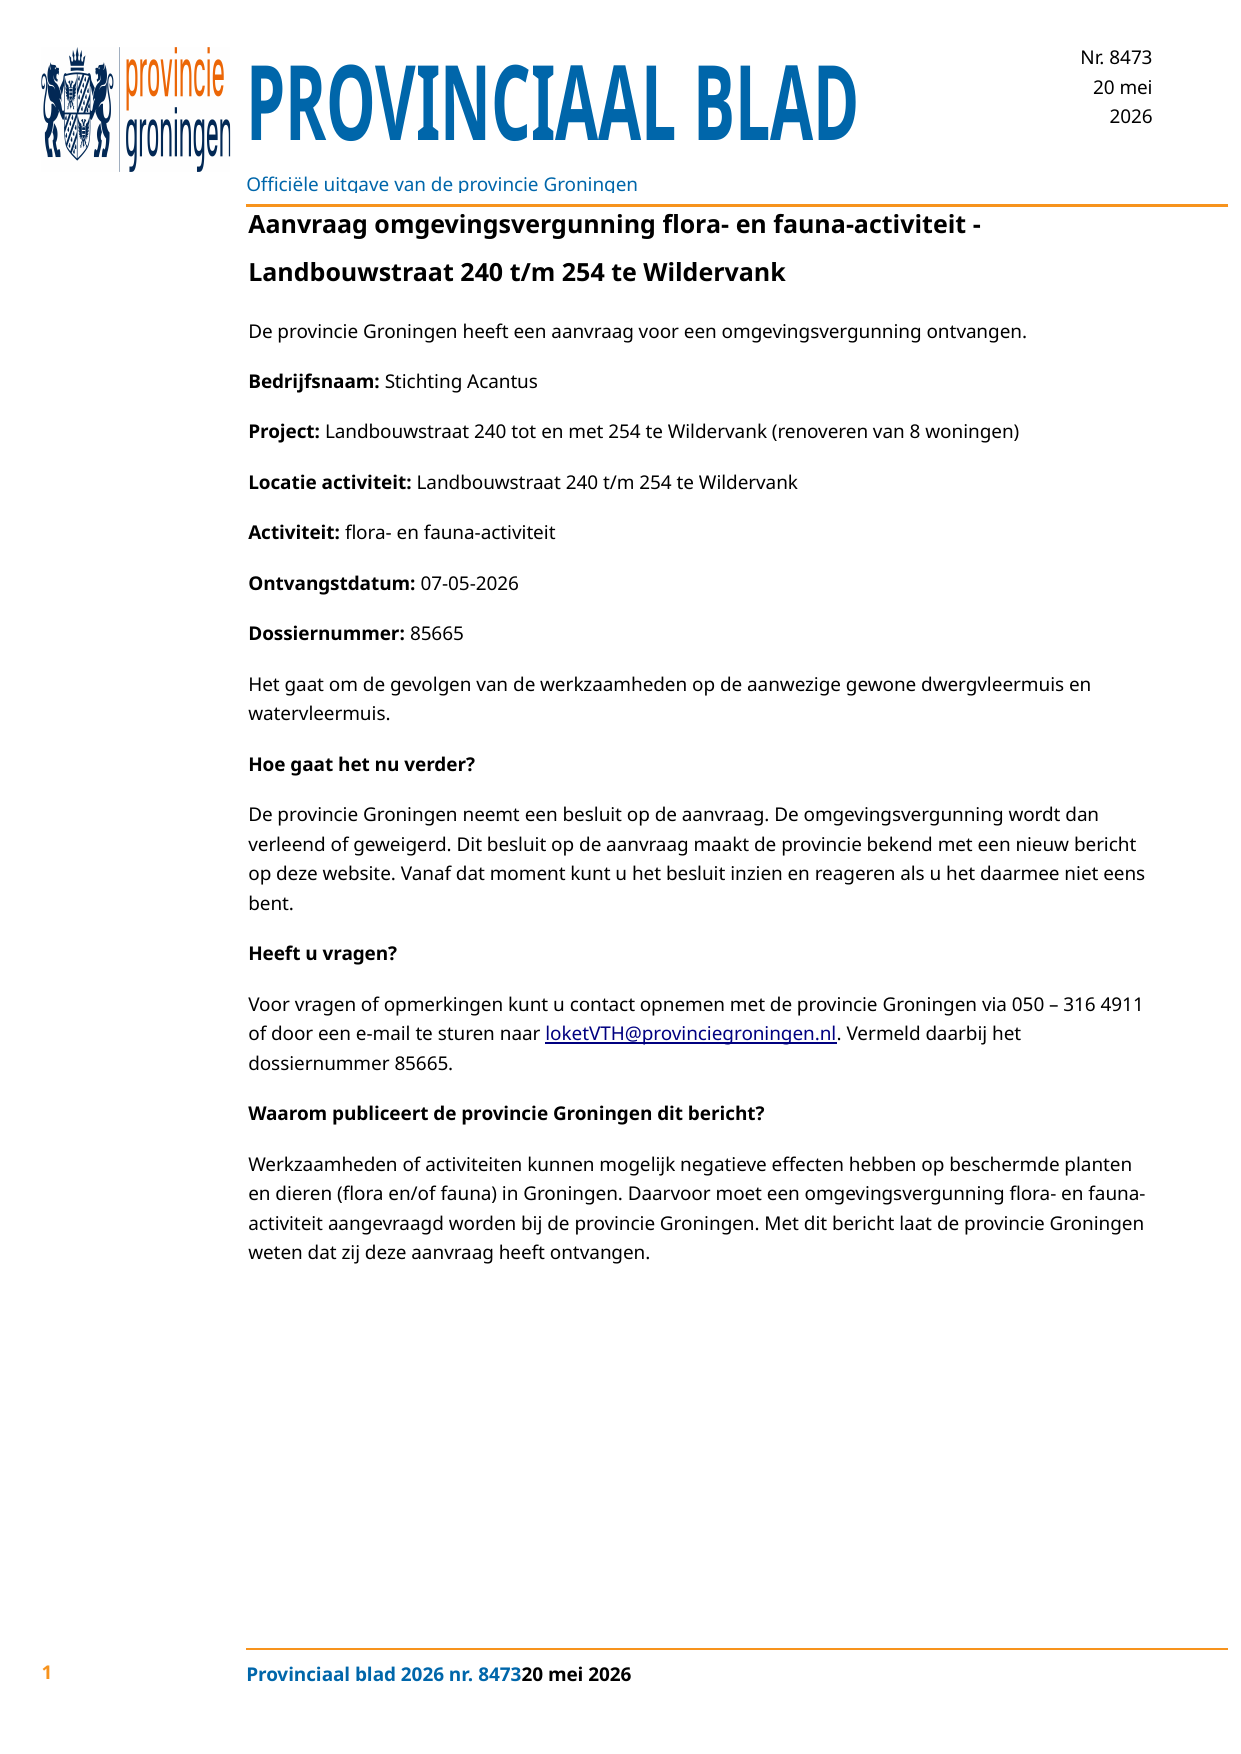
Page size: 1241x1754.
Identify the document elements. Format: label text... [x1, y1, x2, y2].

text Het gaat om de gevolgen van de werkzaamheden op de aanwezige gewone dwergvleermuis en watervleermuis. [248, 671, 1152, 726]
text Dossiernummer: 85665 [248, 620, 1152, 646]
text Bedrijfsnaam: Stichting Acantus [248, 368, 1152, 394]
text Locatie activiteit: Landbouwstraat 240 t/m 254 te Wildervank [248, 469, 1152, 495]
text Heeft u vragen? [248, 940, 1152, 966]
text Ontvangstdatum: 07-05-2026 [248, 570, 1152, 596]
picture [41, 47, 231, 172]
text De provincie Groningen neemt een besluit op de aanvraag. De omgevingsvergunning wordt dan verleend of geweigerd. Dit besluit op de aanvraag maakt de provincie bekend met een nieuw bericht op deze website. Vanaf dat moment kunt u het besluit inzien en reageren als u het daarmee niet eens bent. [248, 801, 1152, 916]
text Voor vragen of opmerkingen kunt u contact opnemen met de provincie Groningen via 050 – 316 4911 of door een e-mail te sturen naar loketVTH@provinciegroningen.nl. Vermeld daarbij het dossiernummer 85665. [248, 991, 1152, 1076]
text Waarom publiceert de provincie Groningen dit bericht? [248, 1100, 1152, 1126]
text Project: Landbouwstraat 240 tot en met 254 te Wildervank (renoveren van 8 woningen) [248, 419, 1152, 444]
text Activiteit: flora- en fauna-activiteit [248, 519, 1152, 545]
text Hoe gaat het nu verder? [248, 751, 1152, 777]
text Werkzaamheden of activiteiten kunnen mogelijk negatieve effecten hebben op beschermde planten en dieren (flora en/of fauna) in Groningen. Daarvoor moet een omgevingsvergunning flora- en fauna-activiteit aangevraagd worden bij de provincie Groningen. Met dit bericht laat de provincie Groningen weten dat zij deze aanvraag heeft ontvangen. [248, 1151, 1152, 1265]
text Aanvraag omgevingsvergunning flora- en fauna-activiteit - Landbouwstraat 240 t/m 254 te Wildervank [248, 207, 1152, 288]
text De provincie Groningen heeft een aanvraag voor een omgevingsvergunning ontvangen. [248, 318, 1152, 344]
